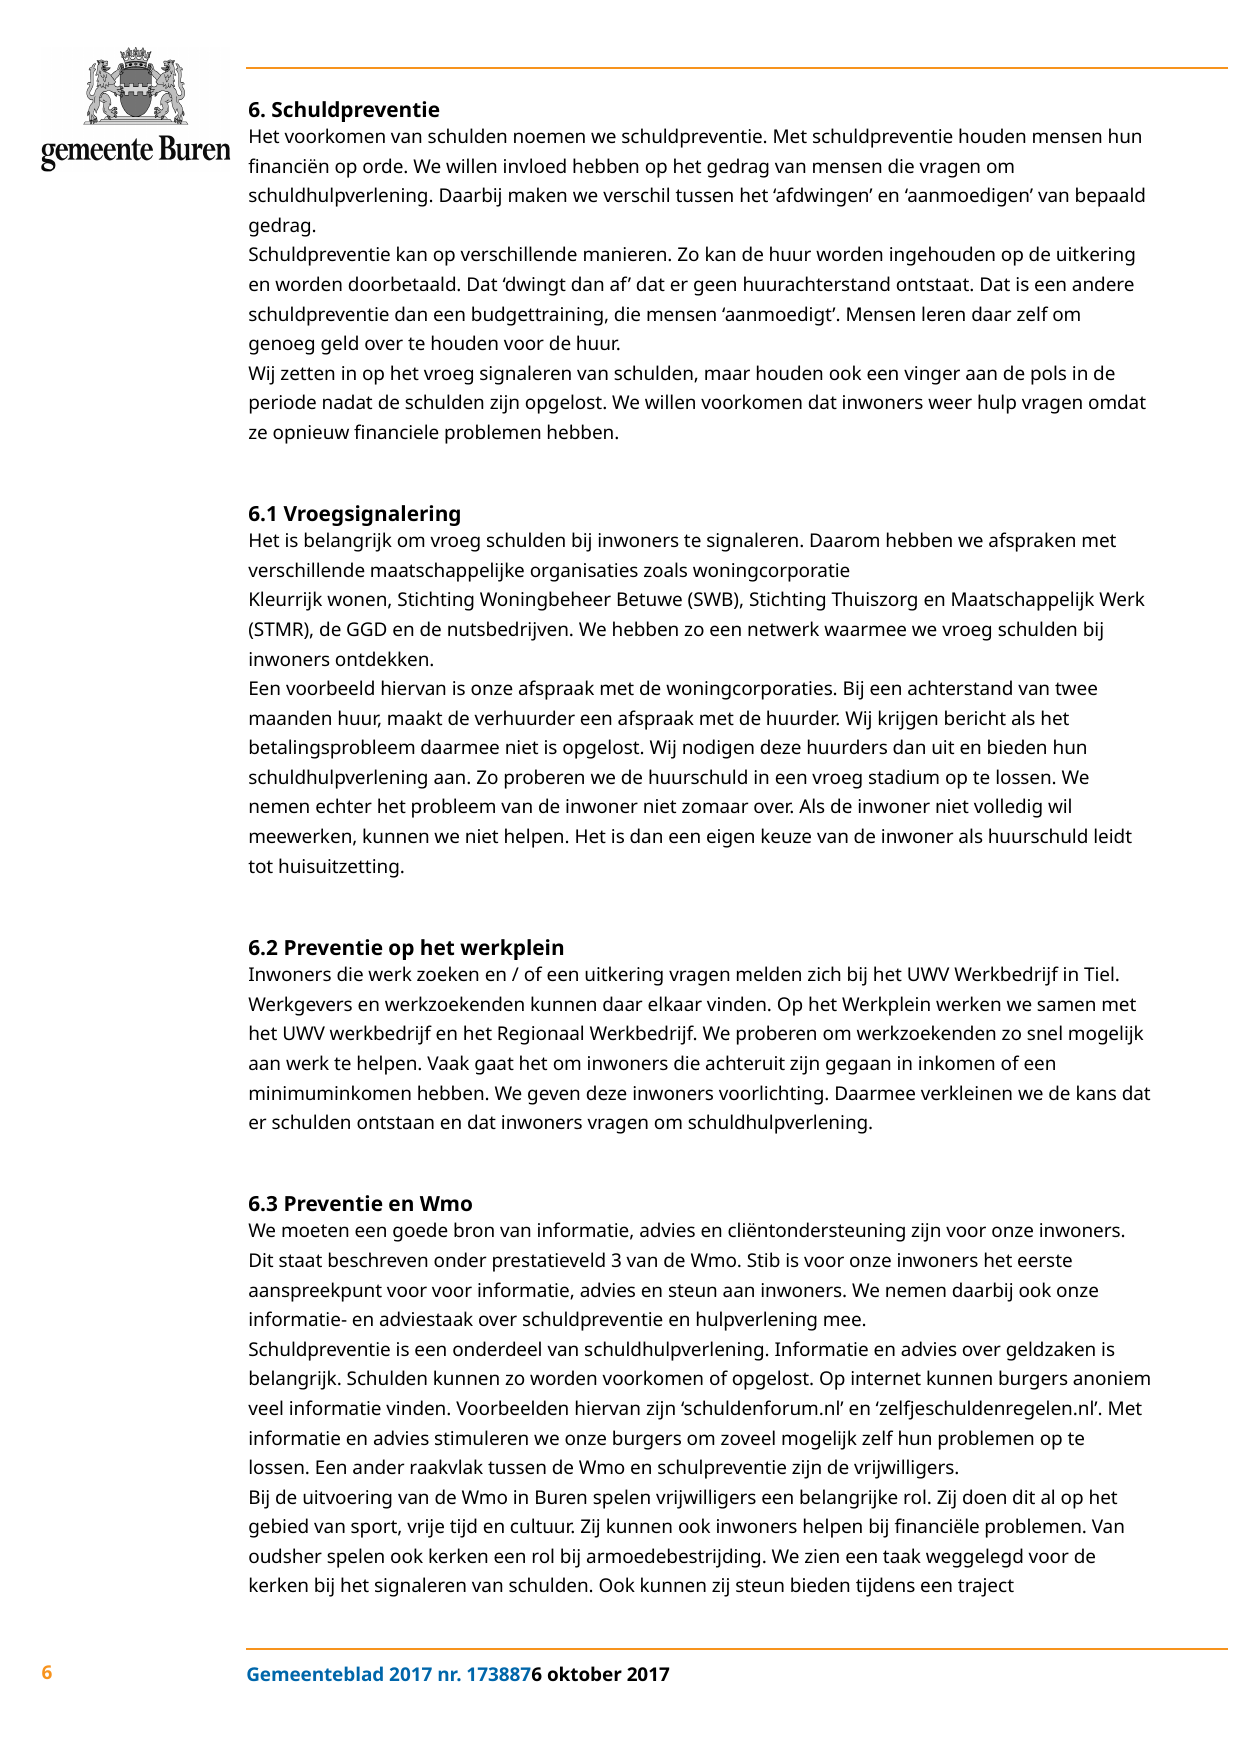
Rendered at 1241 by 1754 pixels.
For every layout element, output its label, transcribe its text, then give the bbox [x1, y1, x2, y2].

picture [41, 47, 231, 172]
text Wij zetten in op het vroeg signaleren van schulden, maar houden ook een vinger aan de pols in de periode nadat de schulden zijn opgelost. We willen voorkomen dat inwoners weer hulp vragen omdat ze opnieuw financiele problemen hebben. [248, 360, 1152, 445]
text Schuldpreventie is een onderdeel van schuldhulpverlening. Informatie en advies over geldzaken is belangrijk. Schulden kunnen zo worden voorkomen of opgelost. Op internet kunnen burgers anoniem veel informatie vinden. Voorbeelden hiervan zijn ‘schuldenforum.nl’ en ‘zelfjeschuldenregelen.nl’. Met informatie en advies stimuleren we onze burgers om zoveel mogelijk zelf hun problemen op te lossen. Een ander raakvlak tussen de Wmo en schulpreventie zijn de vrijwilligers. [248, 1336, 1152, 1480]
text 6.1 Vroegsignalering [248, 499, 1152, 527]
text Schuldpreventie kan op verschillende manieren. Zo kan de huur worden ingehouden op de uitkering en worden doorbetaald. Dat ‘dwingt dan af’ dat er geen huurachterstand ontstaat. Dat is een andere schuldpreventie dan een budgettraining, die mensen ‘aanmoedigt’. Mensen leren daar zelf om genoeg geld over te houden voor de huur. [248, 242, 1152, 356]
text 6.3 Preventie en Wmo [248, 1189, 1152, 1218]
text 6. Schuldpreventie [248, 95, 1152, 123]
text Bij de uitvoering van de Wmo in Buren spelen vrijwilligers een belangrijke rol. Zij doen dit al op het gebied van sport, vrije tijd en cultuur. Zij kunnen ook inwoners helpen bij financiële problemen. Van oudsher spelen ook kerken een rol bij armoedebestrijding. We zien een taak weggelegd voor de kerken bij het signaleren van schulden. Ook kunnen zij steun bieden tijdens een traject [248, 1484, 1152, 1598]
text Een voorbeeld hiervan is onze afspraak met de woningcorporaties. Bij een achterstand van twee maanden huur, maakt de verhuurder een afspraak met de huurder. Wij krijgen bericht als het betalingsprobleem daarmee niet is opgelost. Wij nodigen deze huurders dan uit en bieden hun schuldhulpverlening aan. Zo proberen we de huurschuld in een vroeg stadium op te lossen. We nemen echter het probleem van de inwoner niet zomaar over. Als de inwoner niet volledig wil meewerken, kunnen we niet helpen. Het is dan een eigen keuze van de inwoner als huurschuld leidt tot huisuitzetting. [248, 675, 1152, 879]
text Het voorkomen van schulden noemen we schuldpreventie. Met schuldpreventie houden mensen hun financiën op orde. We willen invloed hebben op het gedrag van mensen die vragen om schuldhulpverlening. Daarbij maken we verschil tussen het ‘afdwingen’ en ‘aanmoedigen’ van bepaald gedrag. [248, 123, 1152, 238]
text Het is belangrijk om vroeg schulden bij inwoners te signaleren. Daarom hebben we afspraken met verschillende maatschappelijke organisaties zoals woningcorporatie [248, 527, 1152, 583]
text Kleurrijk wonen, Stichting Woningbeheer Betuwe (SWB), Stichting Thuiszorg en Maatschappelijk Werk (STMR), de GGD en de nutsbedrijven. We hebben zo een netwerk waarmee we vroeg schulden bij inwoners ontdekken. [248, 587, 1152, 672]
text We moeten een goede bron van informatie, advies en cliëntondersteuning zijn voor onze inwoners. Dit staat beschreven onder prestatieveld 3 van de Wmo. Stib is voor onze inwoners het eerste aanspreekpunt voor voor informatie, advies en steun aan inwoners. We nemen daarbij ook onze informatie- en adviestaak over schuldpreventie en hulpverlening mee. [248, 1218, 1152, 1332]
text Inwoners die werk zoeken en / of een uitkering vragen melden zich bij het UWV Werkbedrijf in Tiel. Werkgevers en werkzoekenden kunnen daar elkaar vinden. Op het Werkplein werken we samen met het UWV werkbedrijf en het Regionaal Werkbedrijf. We proberen om werkzoekenden zo snel mogelijk aan werk te helpen. Vaak gaat het om inwoners die achteruit zijn gegaan in inkomen of een minimuminkomen hebben. We geven deze inwoners voorlichting. Daarmee verkleinen we de kans dat er schulden ontstaan en dat inwoners vragen om schuldhulpverlening. [248, 961, 1152, 1135]
text 6.2 Preventie op het werkplein [248, 933, 1152, 961]
